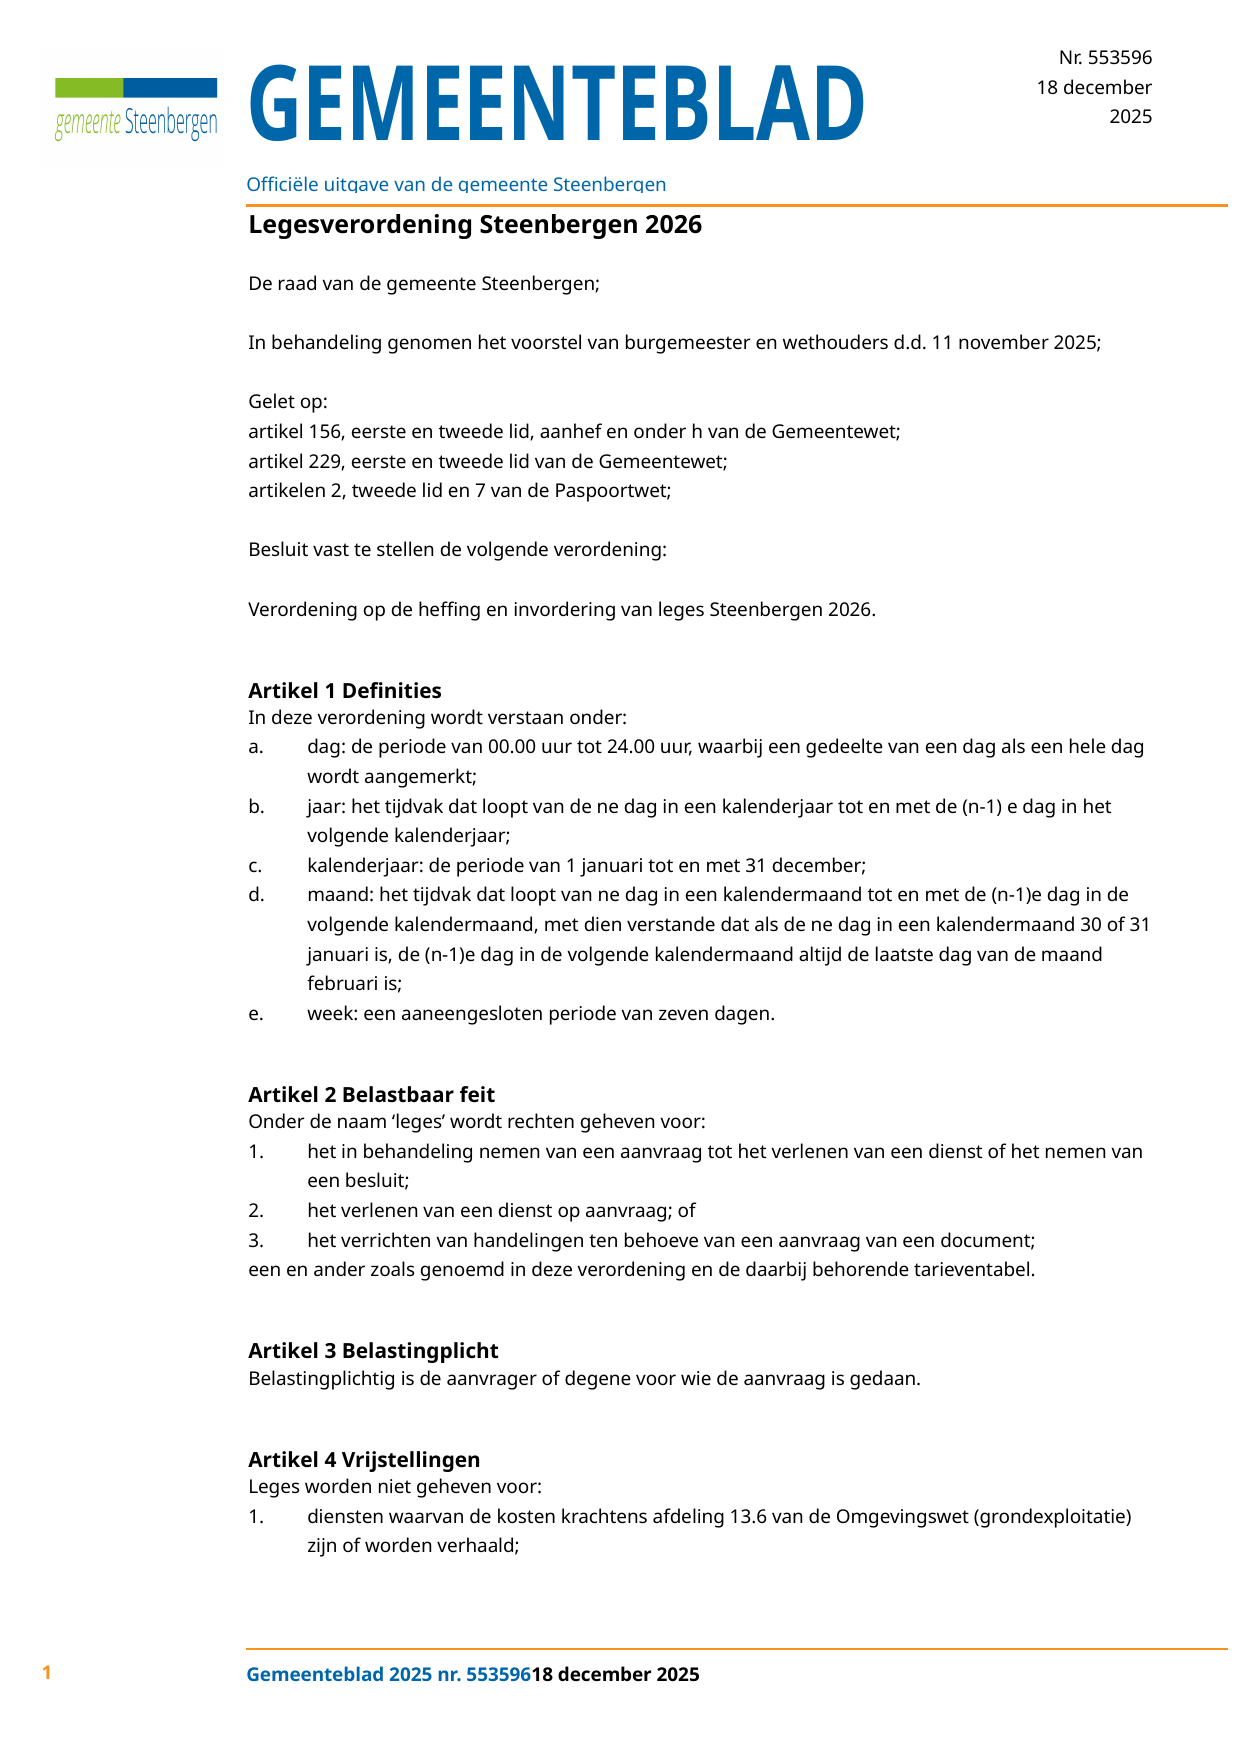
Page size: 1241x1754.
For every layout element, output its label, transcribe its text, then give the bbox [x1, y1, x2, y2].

text een en ander zoals genoemd in deze verordening en de daarbij behorende tarieventabel. [248, 1256, 1152, 1282]
picture [41, 47, 231, 172]
list dag: de periode van 00.00 uur tot 24.00 uur, waarbij een gedeelte van een dag als een hele dag wordt aangemerkt; [248, 734, 1152, 789]
text artikel 229, eerste en tweede lid van de Gemeentewet; [248, 448, 1152, 473]
text Artikel 4 Vrijstellingen [248, 1445, 1152, 1473]
text Onder de naam ‘leges’ wordt rechten geheven voor: [248, 1108, 1152, 1134]
text Artikel 2 Belastbaar feit [248, 1080, 1152, 1108]
list week: een aaneengesloten periode van zeven dagen. [248, 1000, 1152, 1026]
text Besluit vast te stellen de volgende verordening: [248, 537, 1152, 562]
text In behandeling genomen het voorstel van burgemeester en wethouders d.d. 11 november 2025; [248, 329, 1152, 355]
list maand: het tijdvak dat loopt van ne dag in een kalendermaand tot en met de (n-1)e dag in de volgende kalendermaand, met dien verstande dat als de ne dag in een kalendermaand 30 of 31 januari is, de (n-1)e dag in de volgende kalendermaand altijd de laatste dag van de maand februari is; [248, 882, 1152, 996]
text De raad van de gemeente Steenbergen; [248, 270, 1152, 296]
text Legesverordening Steenbergen 2026 [248, 207, 1152, 241]
text In deze verordening wordt verstaan onder: [248, 704, 1152, 730]
list diensten waarvan de kosten krachtens afdeling 13.6 van de Omgevingswet (grondexploitatie) zijn of worden verhaald; [248, 1503, 1152, 1558]
text artikelen 2, tweede lid en 7 van de Paspoortwet; [248, 477, 1152, 503]
text Belastingplichtig is de aanvrager of degene voor wie de aanvraag is gedaan. [248, 1365, 1152, 1391]
text Artikel 3 Belastingplicht [248, 1336, 1152, 1365]
list het verrichten van handelingen ten behoeve van een aanvraag van een document; [248, 1227, 1152, 1252]
text Leges worden niet geheven voor: [248, 1473, 1152, 1499]
text artikel 156, eerste en tweede lid, aanhef en onder h van de Gemeentewet; [248, 418, 1152, 444]
text Artikel 1 Definities [248, 676, 1152, 704]
list kalenderjaar: de periode van 1 januari tot en met 31 december; [248, 852, 1152, 878]
list jaar: het tijdvak dat loopt van de ne dag in een kalenderjaar tot en met de (n-1) e dag in het volgende kalenderjaar; [248, 793, 1152, 848]
list het in behandeling nemen van een aanvraag tot het verlenen van een dienst of het nemen van een besluit; [248, 1138, 1152, 1193]
list het verlenen van een dienst op aanvraag; of [248, 1197, 1152, 1223]
text Verordening op de heffing en invordering van leges Steenbergen 2026. [248, 596, 1152, 621]
text Gelet op: [248, 389, 1152, 414]
